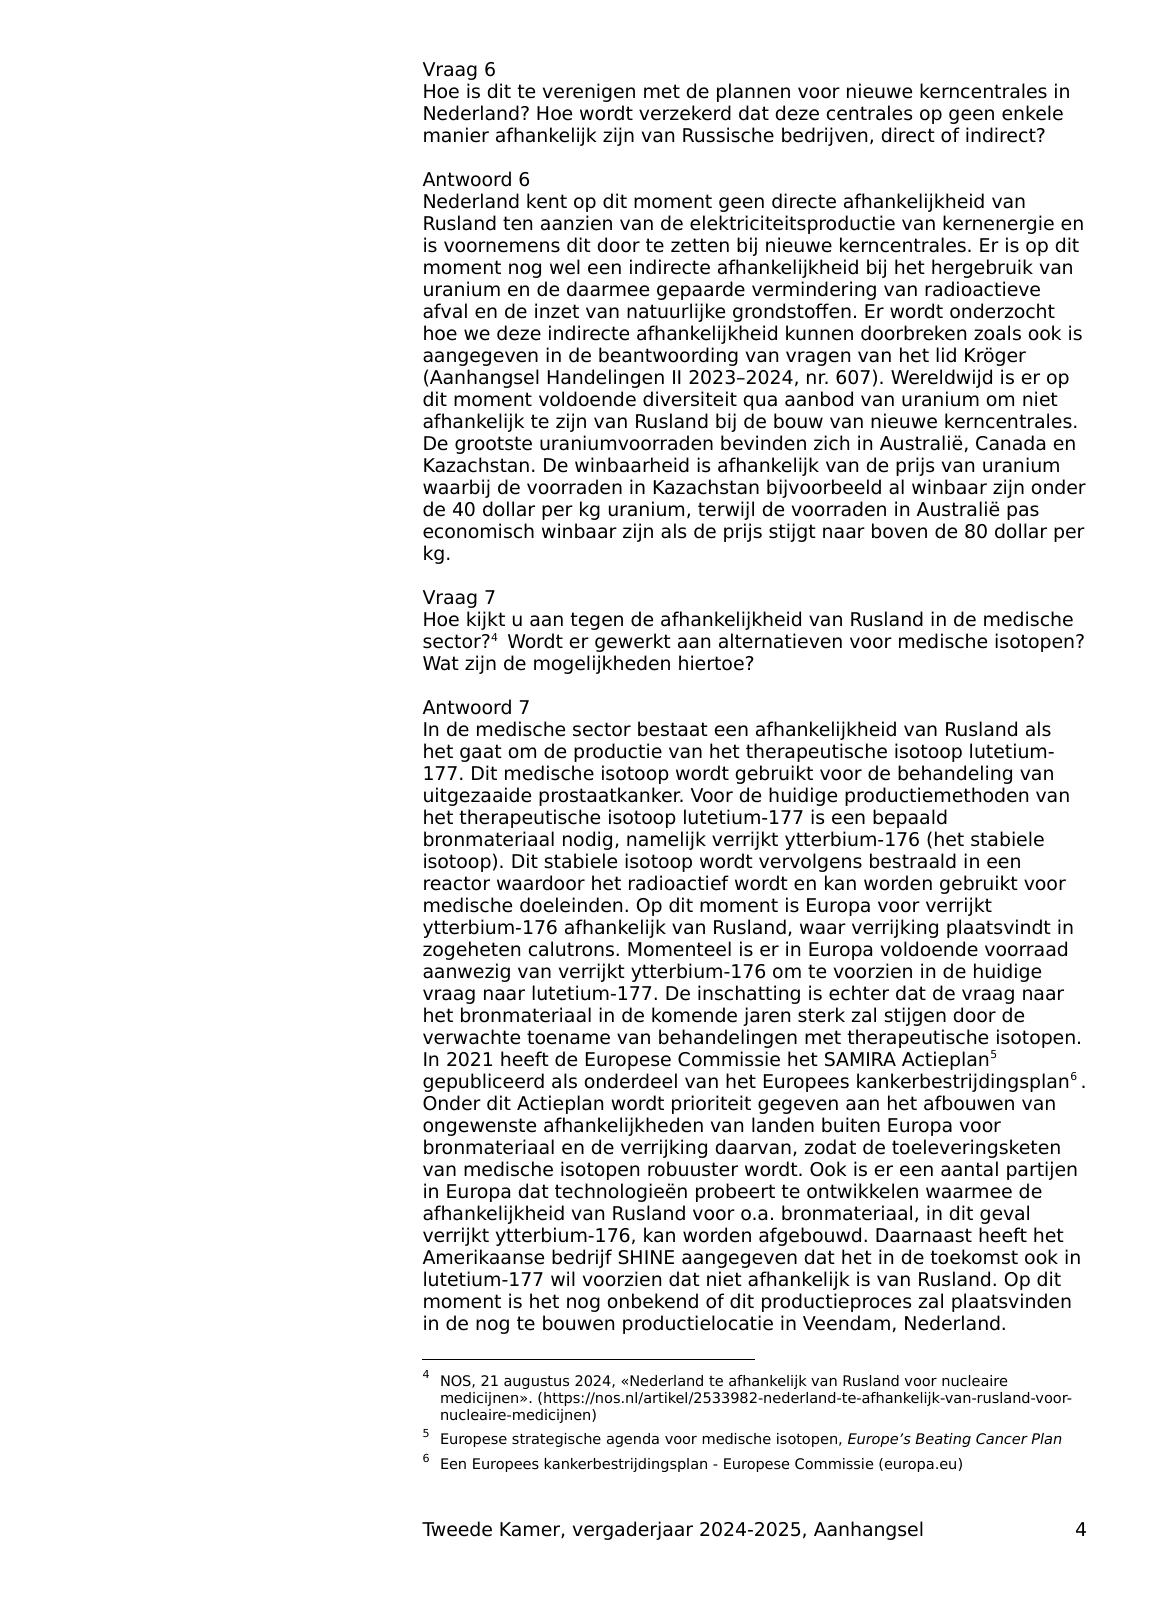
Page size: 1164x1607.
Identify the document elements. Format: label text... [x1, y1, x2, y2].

text Vraag 7 [422, 587, 1087, 609]
text Antwoord 7 [422, 697, 1087, 719]
text Europese strategische agenda voor medische isotopen, Europe’s Beating Cancer Plan [422, 1427, 1087, 1449]
text Vraag 6 [422, 59, 1087, 81]
text Nederland kent op dit moment geen directe afhankelijkheid van Rusland ten aanzien van de elektriciteitsproductie van kernenergie en is voornemens dit door te zetten bij nieuwe kerncentrales. Er is op dit moment nog wel een indirecte afhankelijkheid bij het hergebruik van uranium en de daarmee gepaarde vermindering van radioactieve afval en de inzet van natuurlijke grondstoffen. Er wordt onderzocht hoe we deze indirecte afhankelijkheid kunnen doorbreken zoals ook is aangegeven in de beantwoording van vragen van het lid Kröger (Aanhangsel Handelingen II 2023–2024, nr. 607). Wereldwijd is er op dit moment voldoende diversiteit qua aanbod van uranium om niet afhankelijk te zijn van Rusland bij de bouw van nieuwe kerncentrales. De grootste uraniumvoorraden bevinden zich in Australië, Canada en Kazachstan. De winbaarheid is afhankelijk van de prijs van uranium waarbij de voorraden in Kazachstan bijvoorbeeld al winbaar zijn onder de 40 dollar per kg uranium, terwijl de voorraden in Australië pas economisch winbaar zijn als de prijs stijgt naar boven de 80 dollar per kg. [422, 191, 1087, 565]
text NOS, 21 augustus 2024, «Nederland te afhankelijk van Rusland voor nucleaire medicijnen». (https://nos.nl/artikel/2533982-nederland-te-afhankelijk-van-rusland-voor-nucleaire-medicijnen) [422, 1368, 1087, 1424]
text Hoe is dit te verenigen met de plannen voor nieuwe kerncentrales in Nederland? Hoe wordt verzekerd dat deze centrales op geen enkele manier afhankelijk zijn van Russische bedrijven, direct of indirect? [422, 81, 1087, 147]
text In de medische sector bestaat een afhankelijkheid van Rusland als het gaat om de productie van het therapeutische isotoop lutetium-177. Dit medische isotoop wordt gebruikt voor de behandeling van uitgezaaide prostaatkanker. Voor de huidige productiemethoden van het therapeutische isotoop lutetium-177 is een bepaald bronmateriaal nodig, namelijk verrijkt ytterbium-176 (het stabiele isotoop). Dit stabiele isotoop wordt vervolgens bestraald in een reactor waardoor het radioactief wordt en kan worden gebruikt voor medische doeleinden. Op dit moment is Europa voor verrijkt ytterbium-176 afhankelijk van Rusland, waar verrijking plaatsvindt in zogeheten calutrons. Momenteel is er in Europa voldoende voorraad aanwezig van verrijkt ytterbium-176 om te voorzien in de huidige vraag naar lutetium-177. De inschatting is echter dat de vraag naar het bronmateriaal in de komende jaren sterk zal stijgen door de verwachte toename van behandelingen met therapeutische isotopen. [422, 719, 1087, 1049]
text Een Europees kankerbestrijdingsplan - Europese Commissie (europa.eu) [422, 1452, 1087, 1474]
text In 2021 heeft de Europese Commissie het SAMIRA Actieplan gepubliceerd als onderdeel van het Europees kankerbestrijdingsplan. Onder dit Actieplan wordt prioriteit gegeven aan het afbouwen van ongewenste afhankelijkheden van landen buiten Europa voor bronmateriaal en de verrijking daarvan, zodat de toeleveringsketen van medische isotopen robuuster wordt. Ook is er een aantal partijen in Europa dat technologieën probeert te ontwikkelen waarmee de afhankelijkheid van Rusland voor o.a. bronmateriaal, in dit geval verrijkt ytterbium-176, kan worden afgebouwd. Daarnaast heeft het Amerikaanse bedrijf SHINE aangegeven dat het in de toekomst ook in lutetium-177 wil voorzien dat niet afhankelijk is van Rusland. Op dit moment is het nog onbekend of dit productieproces zal plaatsvinden in de nog te bouwen productielocatie in Veendam, Nederland. [422, 1049, 1087, 1334]
text Antwoord 6 [422, 169, 1087, 191]
text Hoe kijkt u aan tegen de afhankelijkheid van Rusland in de medische sector? Wordt er gewerkt aan alternatieven voor medische isotopen? Wat zijn de mogelijkheden hiertoe? [422, 609, 1087, 675]
